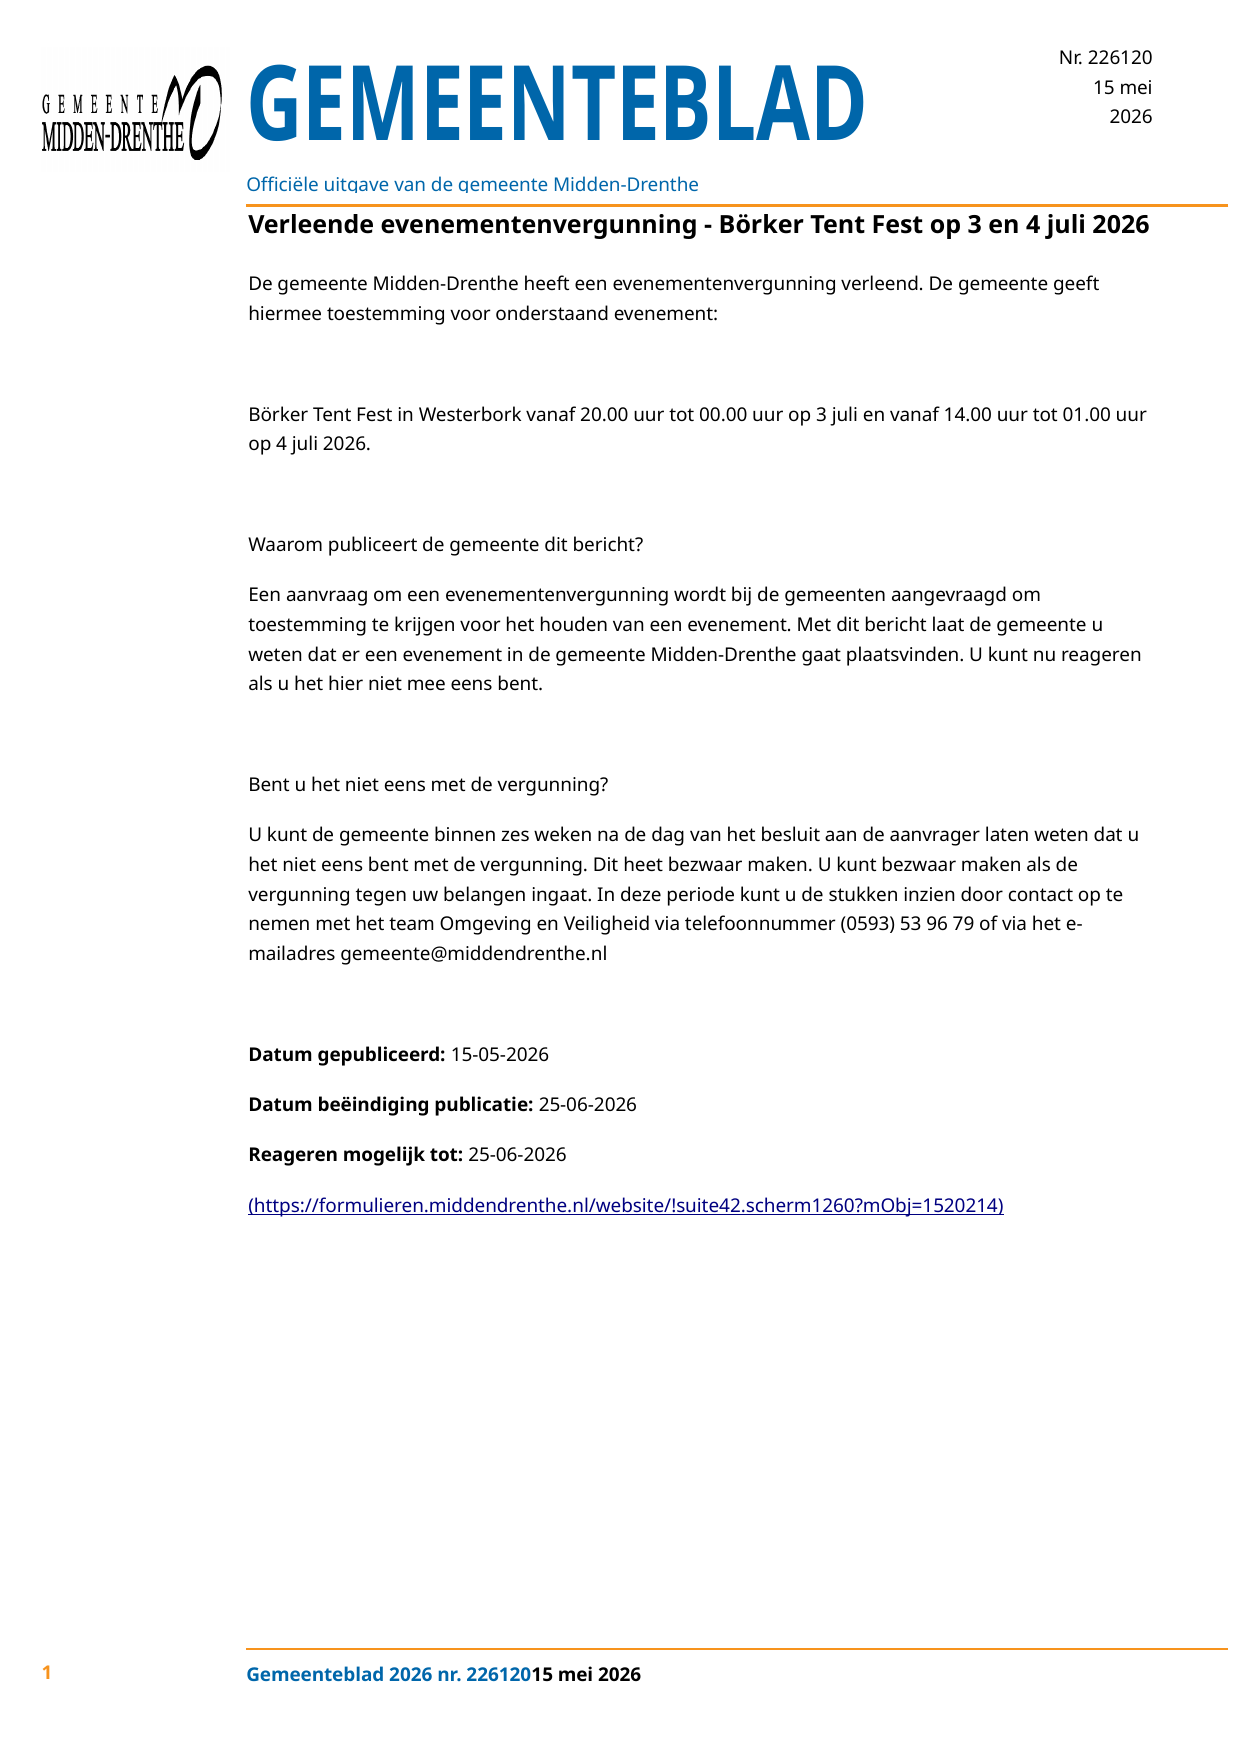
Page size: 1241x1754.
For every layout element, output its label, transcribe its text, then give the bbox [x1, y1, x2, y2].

text Reageren mogelijk tot: 25-06-2026 [248, 1142, 1152, 1167]
text Börker Tent Fest in Westerbork vanaf 20.00 uur tot 00.00 uur op 3 juli en vanaf 14.00 uur tot 01.00 uur op 4 juli 2026. [248, 401, 1152, 456]
text Waarom publiceert de gemeente dit bericht? [248, 531, 1152, 557]
text Een aanvraag om een evenementenvergunning wordt bij de gemeenten aangevraagd om toestemming te krijgen voor het houden van een evenement. Met dit bericht laat de gemeente u weten dat er een evenement in de gemeente Midden-Drenthe gaat plaatsvinden. U kunt nu reageren als u het hier niet mee eens bent. [248, 582, 1152, 696]
text U kunt de gemeente binnen zes weken na de dag van het besluit aan de aanvrager laten weten dat u het niet eens bent met de vergunning. Dit heet bezwaar maken. U kunt bezwaar maken als de vergunning tegen uw belangen ingaat. In deze periode kunt u de stukken inzien door contact op te nemen met het team Omgeving en Veiligheid via telefoonnummer (0593) 53 96 79 of via het e-mailadres gemeente@middendrenthe.nl [248, 822, 1152, 966]
text Datum beëindiging publicatie: 25-06-2026 [248, 1091, 1152, 1117]
text Verleende evenementenvergunning - Börker Tent Fest op 3 en 4 juli 2026 [248, 207, 1152, 241]
text Datum gepubliceerd: 15-05-2026 [248, 1041, 1152, 1066]
text De gemeente Midden-Drenthe heeft een evenementenvergunning verleend. De gemeente geeft hiermee toestemming voor onderstaand evenement: [248, 270, 1152, 326]
text (https://formulieren.middendrenthe.nl/website/!suite42.scherm1260?mObj=1520214) [248, 1192, 1152, 1218]
text Bent u het niet eens met de vergunning? [248, 771, 1152, 797]
picture [41, 47, 231, 172]
